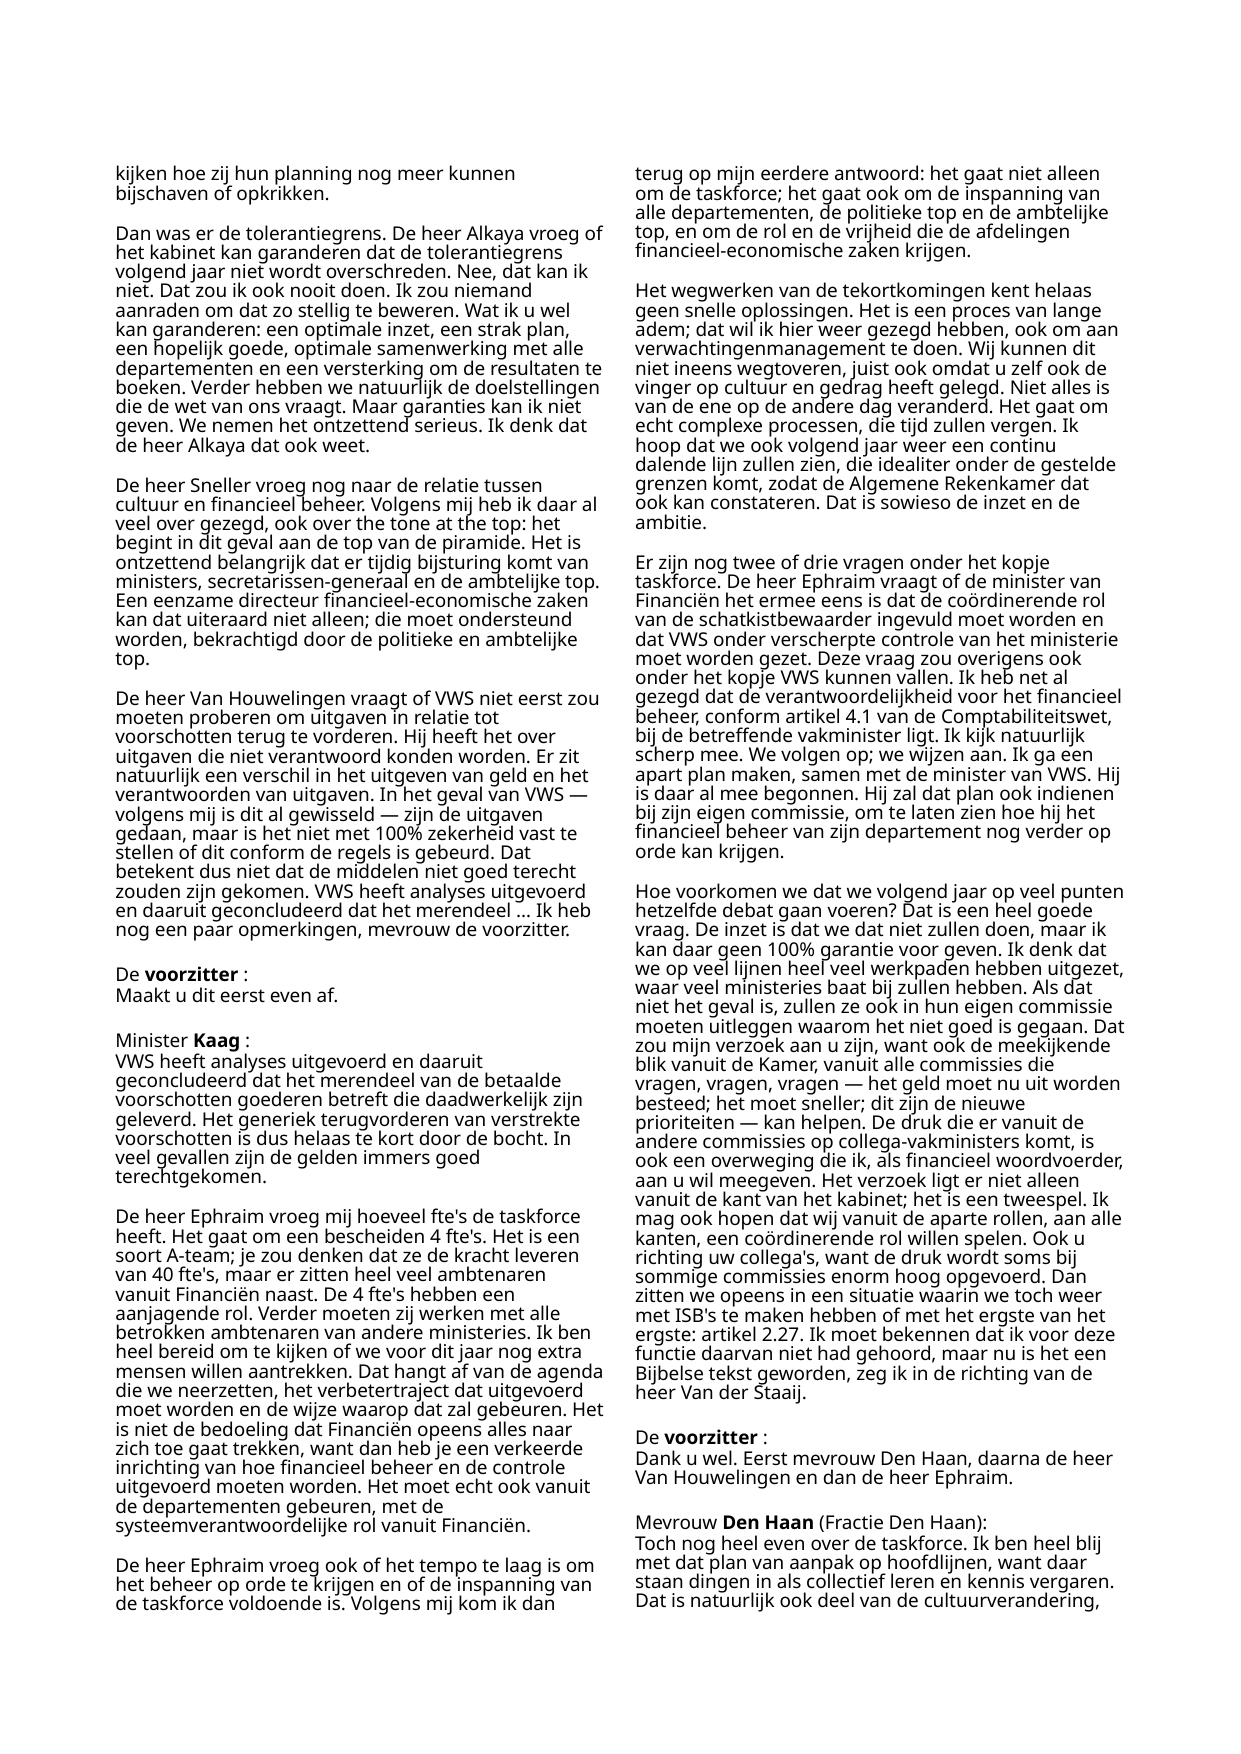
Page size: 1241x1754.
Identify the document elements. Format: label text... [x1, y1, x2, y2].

text Minister Kaag : [115, 1027, 605, 1053]
text De heer Sneller vroeg nog naar de relatie tussen cultuur en financieel beheer. Volgens mij heb ik daar al veel over gezegd, ook over the tone at the top: het begint in dit geval aan de top van de piramide. Het is ontzettend belangrijk dat er tijdig bijsturing komt van ministers, secretarissen-generaal en de ambtelijke top. Een eenzame directeur financieel-economische zaken kan dat uiteraard niet alleen; die moet ondersteund worden, bekrachtigd door de politieke en ambtelijke top. [115, 477, 605, 669]
text De voorzitter : [115, 961, 605, 987]
text Maakt u dit eerst even af. [115, 987, 605, 1006]
text Mevrouw Den Haan (Fractie Den Haan): [635, 1509, 1125, 1535]
text Het wegwerken van de tekortkomingen kent helaas geen snelle oplossingen. Het is een proces van lange adem; dat wil ik hier weer gezegd hebben, ook om aan verwachtingenmanagement te doen. Wij kunnen dit niet ineens wegtoveren, juist ook omdat u zelf ook de vinger op cultuur en gedrag heeft gelegd. Niet alles is van de ene op de andere dag veranderd. Het gaat om echt complexe processen, die tijd zullen vergen. Ik hoop dat we ook volgend jaar weer een continu dalende lijn zullen zien, die idealiter onder de gestelde grenzen komt, zodat de Algemene Rekenkamer dat ook kan constateren. Dat is sowieso de inzet en de ambitie. [635, 282, 1125, 533]
text Er zijn nog twee of drie vragen onder het kopje taskforce. De heer Ephraim vraagt of de minister van Financiën het ermee eens is dat de coördinerende rol van de schatkistbewaarder ingevuld moet worden en dat VWS onder verscherpte controle van het ministerie moet worden gezet. Deze vraag zou overigens ook onder het kopje VWS kunnen vallen. Ik heb net al gezegd dat de verantwoordelijkheid voor het financieel beheer, conform artikel 4.1 van de Comptabiliteitswet, bij de betreffende vakminister ligt. Ik kijk natuurlijk scherp mee. We volgen op; we wijzen aan. Ik ga een apart plan maken, samen met de minister van VWS. Hij is daar al mee begonnen. Hij zal dat plan ook indienen bij zijn eigen commissie, om te laten zien hoe hij het financieel beheer van zijn departement nog verder op orde kan krijgen. [635, 554, 1125, 862]
text kijken hoe zij hun planning nog meer kunnen bijschaven of opkrikken. [115, 165, 605, 204]
text terug op mijn eerdere antwoord: het gaat niet alleen om de taskforce; het gaat ook om de inspanning van alle departementen, de politieke top en de ambtelijke top, en om de rol en de vrijheid die de afdelingen financieel-economische zaken krijgen. [635, 165, 1125, 262]
text Dan was er de tolerantiegrens. De heer Alkaya vroeg of het kabinet kan garanderen dat de tolerantiegrens volgend jaar niet wordt overschreden. Nee, dat kan ik niet. Dat zou ik ook nooit doen. Ik zou niemand aanraden om dat zo stellig te beweren. Wat ik u wel kan garanderen: een optimale inzet, een strak plan, een hopelijk goede, optimale samenwerking met alle departementen en een versterking om de resultaten te boeken. Verder hebben we natuurlijk de doelstellingen die de wet van ons vraagt. Maar garanties kan ik niet geven. We nemen het ontzettend serieus. Ik denk dat de heer Alkaya dat ook weet. [115, 224, 605, 456]
text De voorzitter : [635, 1424, 1125, 1449]
text De heer Van Houwelingen vraagt of VWS niet eerst zou moeten proberen om uitgaven in relatie tot voorschotten terug te vorderen. Hij heeft het over uitgaven die niet verantwoord konden worden. Er zit natuurlijk een verschil in het uitgeven van geld en het verantwoorden van uitgaven. In het geval van VWS — volgens mij is dit al gewisseld — zijn de uitgaven gedaan, maar is het niet met 100% zekerheid vast te stellen of dit conform de regels is gebeurd. Dat betekent dus niet dat de middelen niet goed terecht zouden zijn gekomen. VWS heeft analyses uitgevoerd en daaruit geconcludeerd dat het merendeel … Ik heb nog een paar opmerkingen, mevrouw de voorzitter. [115, 690, 605, 941]
text De heer Ephraim vroeg mij hoeveel fte's de taskforce heeft. Het gaat om een bescheiden 4 fte's. Het is een soort A-team; je zou denken dat ze de kracht leveren van 40 fte's, maar er zitten heel veel ambtenaren vanuit Financiën naast. De 4 fte's hebben een aanjagende rol. Verder moeten zij werken met alle betrokken ambtenaren van andere ministeries. Ik ben heel bereid om te kijken of we voor dit jaar nog extra mensen willen aantrekken. Dat hangt af van de agenda die we neerzetten, het verbetertraject dat uitgevoerd moet worden en de wijze waarop dat zal gebeuren. Het is niet de bedoeling dat Financiën opeens alles naar zich toe gaat trekken, want dan heb je een verkeerde inrichting van hoe financieel beheer en de controle uitgevoerd moeten worden. Het moet echt ook vanuit de departementen gebeuren, met de systeemverantwoordelijke rol vanuit Financiën. [115, 1208, 605, 1536]
text VWS heeft analyses uitgevoerd en daaruit geconcludeerd dat het merendeel van de betaalde voorschotten goederen betreft die daadwerkelijk zijn geleverd. Het generiek terugvorderen van verstrekte voorschotten is dus helaas te kort door de bocht. In veel gevallen zijn de gelden immers goed terechtgekomen. [115, 1053, 605, 1188]
text Dank u wel. Eerst mevrouw Den Haan, daarna de heer Van Houwelingen en dan de heer Ephraim. [635, 1449, 1125, 1488]
text Toch nog heel even over de taskforce. Ik ben heel blij met dat plan van aanpak op hoofdlijnen, want daar staan dingen in als collectief leren en kennis vergaren. Dat is natuurlijk ook deel van de cultuurverandering, [635, 1535, 1125, 1612]
text De heer Ephraim vroeg ook of het tempo te laag is om het beheer op orde te krijgen en of de inspanning van de taskforce voldoende is. Volgens mij kom ik dan [115, 1557, 605, 1615]
text Hoe voorkomen we dat we volgend jaar op veel punten hetzelfde debat gaan voeren? Dat is een heel goede vraag. De inzet is dat we dat niet zullen doen, maar ik kan daar geen 100% garantie voor geven. Ik denk dat we op veel lijnen heel veel werkpaden hebben uitgezet, waar veel ministeries baat bij zullen hebben. Als dat niet het geval is, zullen ze ook in hun eigen commissie moeten uitleggen waarom het niet goed is gegaan. Dat zou mijn verzoek aan u zijn, want ook de meekijkende blik vanuit de Kamer, vanuit alle commissies die vragen, vragen, vragen — het geld moet nu uit worden besteed; het moet sneller; dit zijn de nieuwe prioriteiten — kan helpen. De druk die er vanuit de andere commissies op collega-vakministers komt, is ook een overweging die ik, als financieel woordvoerder, aan u wil meegeven. Het verzoek ligt er niet alleen vanuit de kant van het kabinet; het is een tweespel. Ik mag ook hopen dat wij vanuit de aparte rollen, aan alle kanten, een coördinerende rol willen spelen. Ook u richting uw collega's, want de druk wordt soms bij sommige commissies enorm hoog opgevoerd. Dan zitten we opeens in een situatie waarin we toch weer met ISB's te maken hebben of met het ergste van het ergste: artikel 2.27. Ik moet bekennen dat ik voor deze functie daarvan niet had gehoord, maar nu is het een Bijbelse tekst geworden, zeg ik in de richting van de heer Van der Staaij. [635, 883, 1125, 1403]
